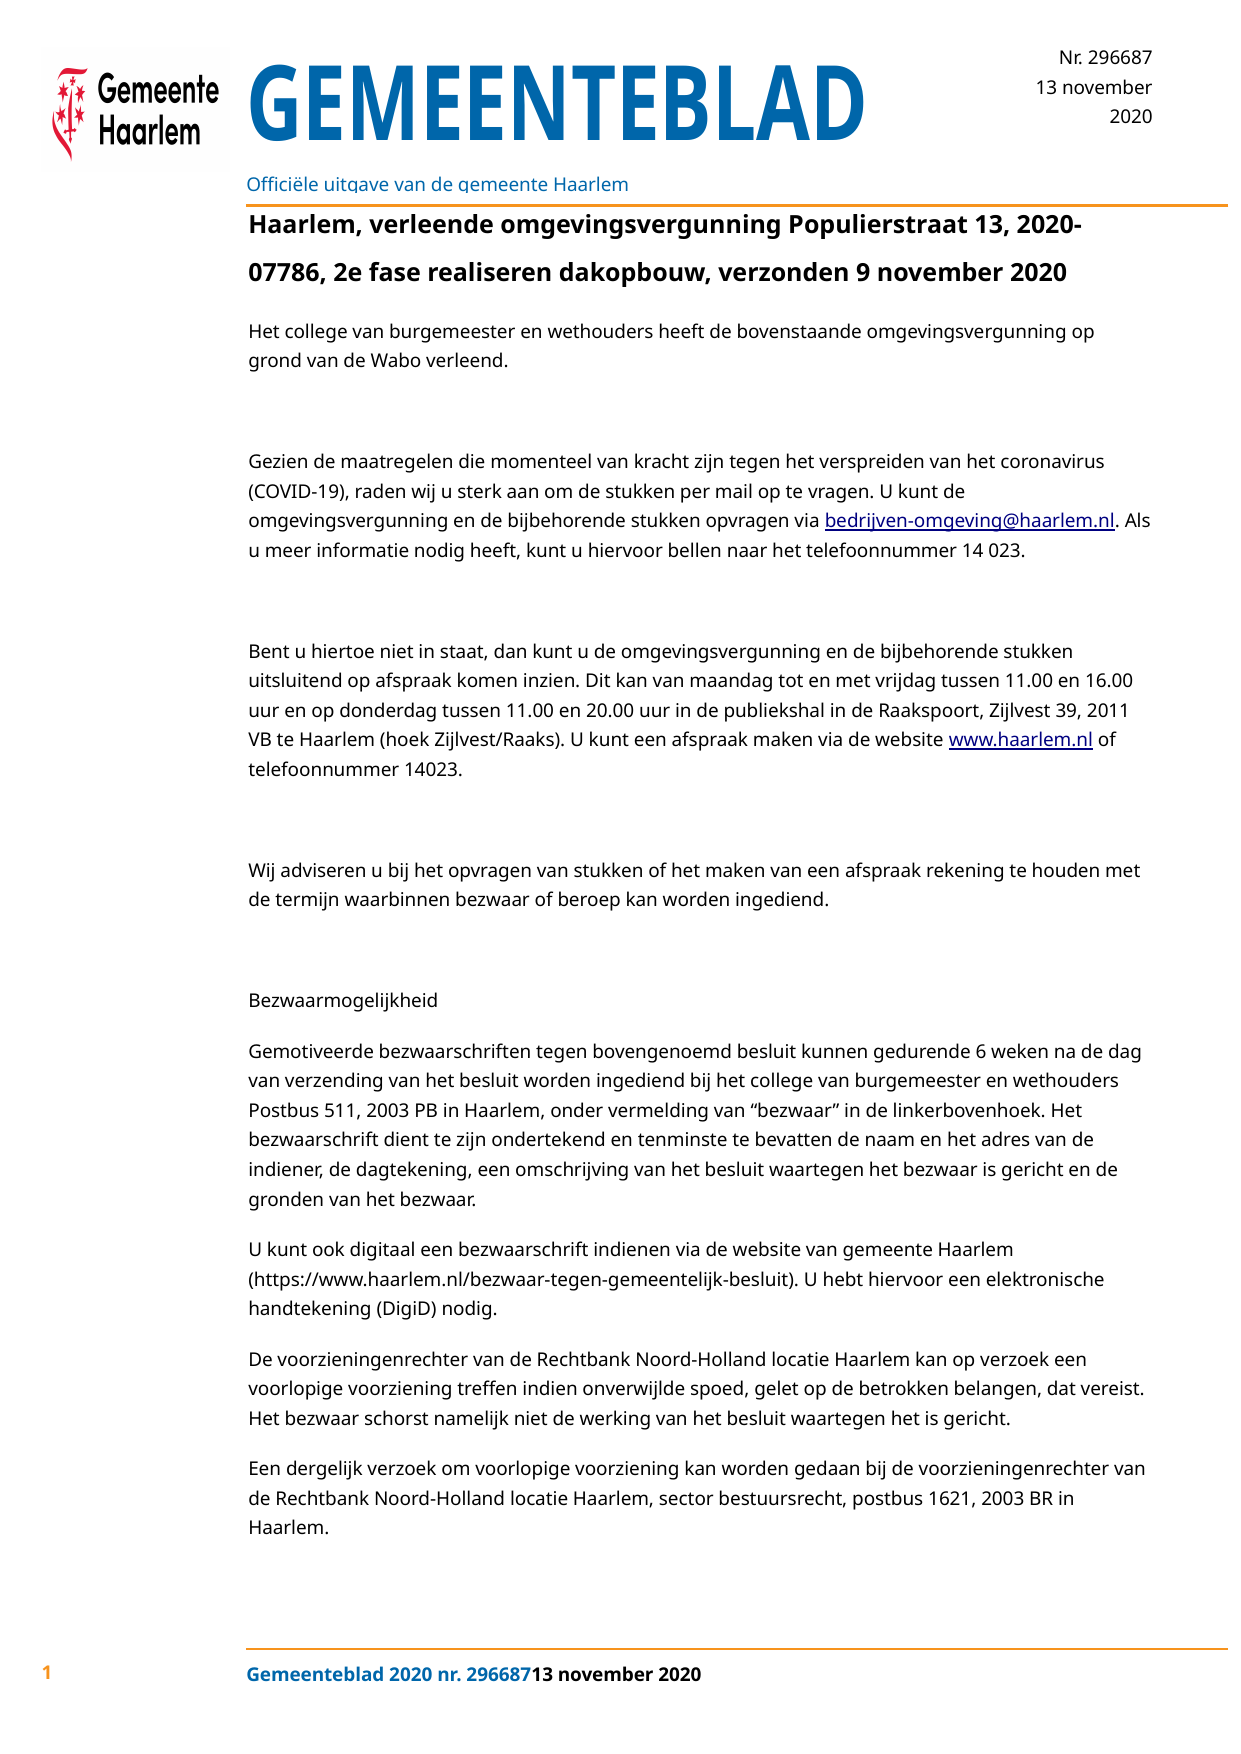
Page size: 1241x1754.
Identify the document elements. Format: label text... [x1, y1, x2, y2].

text Een dergelijk verzoek om voorlopige voorziening kan worden gedaan bij de voorzieningenrechter van de Rechtbank Noord-Holland locatie Haarlem, sector bestuursrecht, postbus 1621, 2003 BR in Haarlem. [248, 1455, 1152, 1540]
text Wij adviseren u bij het opvragen van stukken of het maken van een afspraak rekening te houden met de termijn waarbinnen bezwaar of beroep kan worden ingediend. [248, 857, 1152, 912]
text U kunt ook digitaal een bezwaarschrift indienen via de website van gemeente Haarlem (https://www.haarlem.nl/bezwaar-tegen-gemeentelijk-besluit). U hebt hiervoor een elektronische handtekening (DigiD) nodig. [248, 1236, 1152, 1321]
text Gemotiveerde bezwaarschriften tegen bovengenoemd besluit kunnen gedurende 6 weken na de dag van verzending van het besluit worden ingediend bij het college van burgemeester en wethouders Postbus 511, 2003 PB in Haarlem, onder vermelding van “bezwaar” in de linkerbovenhoek. Het bezwaarschrift dient te zijn ondertekend en tenminste te bevatten de naam en het adres van de indiener, de dagtekening, een omschrijving van het besluit waartegen het bezwaar is gericht en de gronden van het bezwaar. [248, 1038, 1152, 1212]
text Bezwaarmogelijkheid [248, 987, 1152, 1013]
text Bent u hiertoe niet in staat, dan kunt u de omgevingsvergunning en de bijbehorende stukken uitsluitend op afspraak komen inzien. Dit kan van maandag tot en met vrijdag tussen 11.00 en 16.00 uur en op donderdag tussen 11.00 en 20.00 uur in de publiekshal in de Raakspoort, Zijlvest 39, 2011 VB te Haarlem (hoek Zijlvest/Raaks). U kunt een afspraak maken via de website www.haarlem.nl of telefoonnummer 14023. [248, 638, 1152, 782]
picture [41, 47, 231, 172]
text De voorzieningenrechter van de Rechtbank Noord-Holland locatie Haarlem kan op verzoek een voorlopige voorziening treffen indien onverwijlde spoed, gelet op de betrokken belangen, dat vereist. Het bezwaar schorst namelijk niet de werking van het besluit waartegen het is gericht. [248, 1346, 1152, 1431]
text Gezien de maatregelen die momenteel van kracht zijn tegen het verspreiden van het coronavirus (COVID-19), raden wij u sterk aan om de stukken per mail op te vragen. U kunt de omgevingsvergunning en de bijbehorende stukken opvragen via bedrijven-omgeving@haarlem.nl. Als u meer informatie nodig heeft, kunt u hiervoor bellen naar het telefoonnummer 14 023. [248, 448, 1152, 563]
text Haarlem, verleende omgevingsvergunning Populierstraat 13, 2020-07786, 2e fase realiseren dakopbouw, verzonden 9 november 2020 [248, 207, 1152, 288]
text Het college van burgemeester en wethouders heeft de bovenstaande omgevingsvergunning op grond van de Wabo verleend. [248, 318, 1152, 373]
